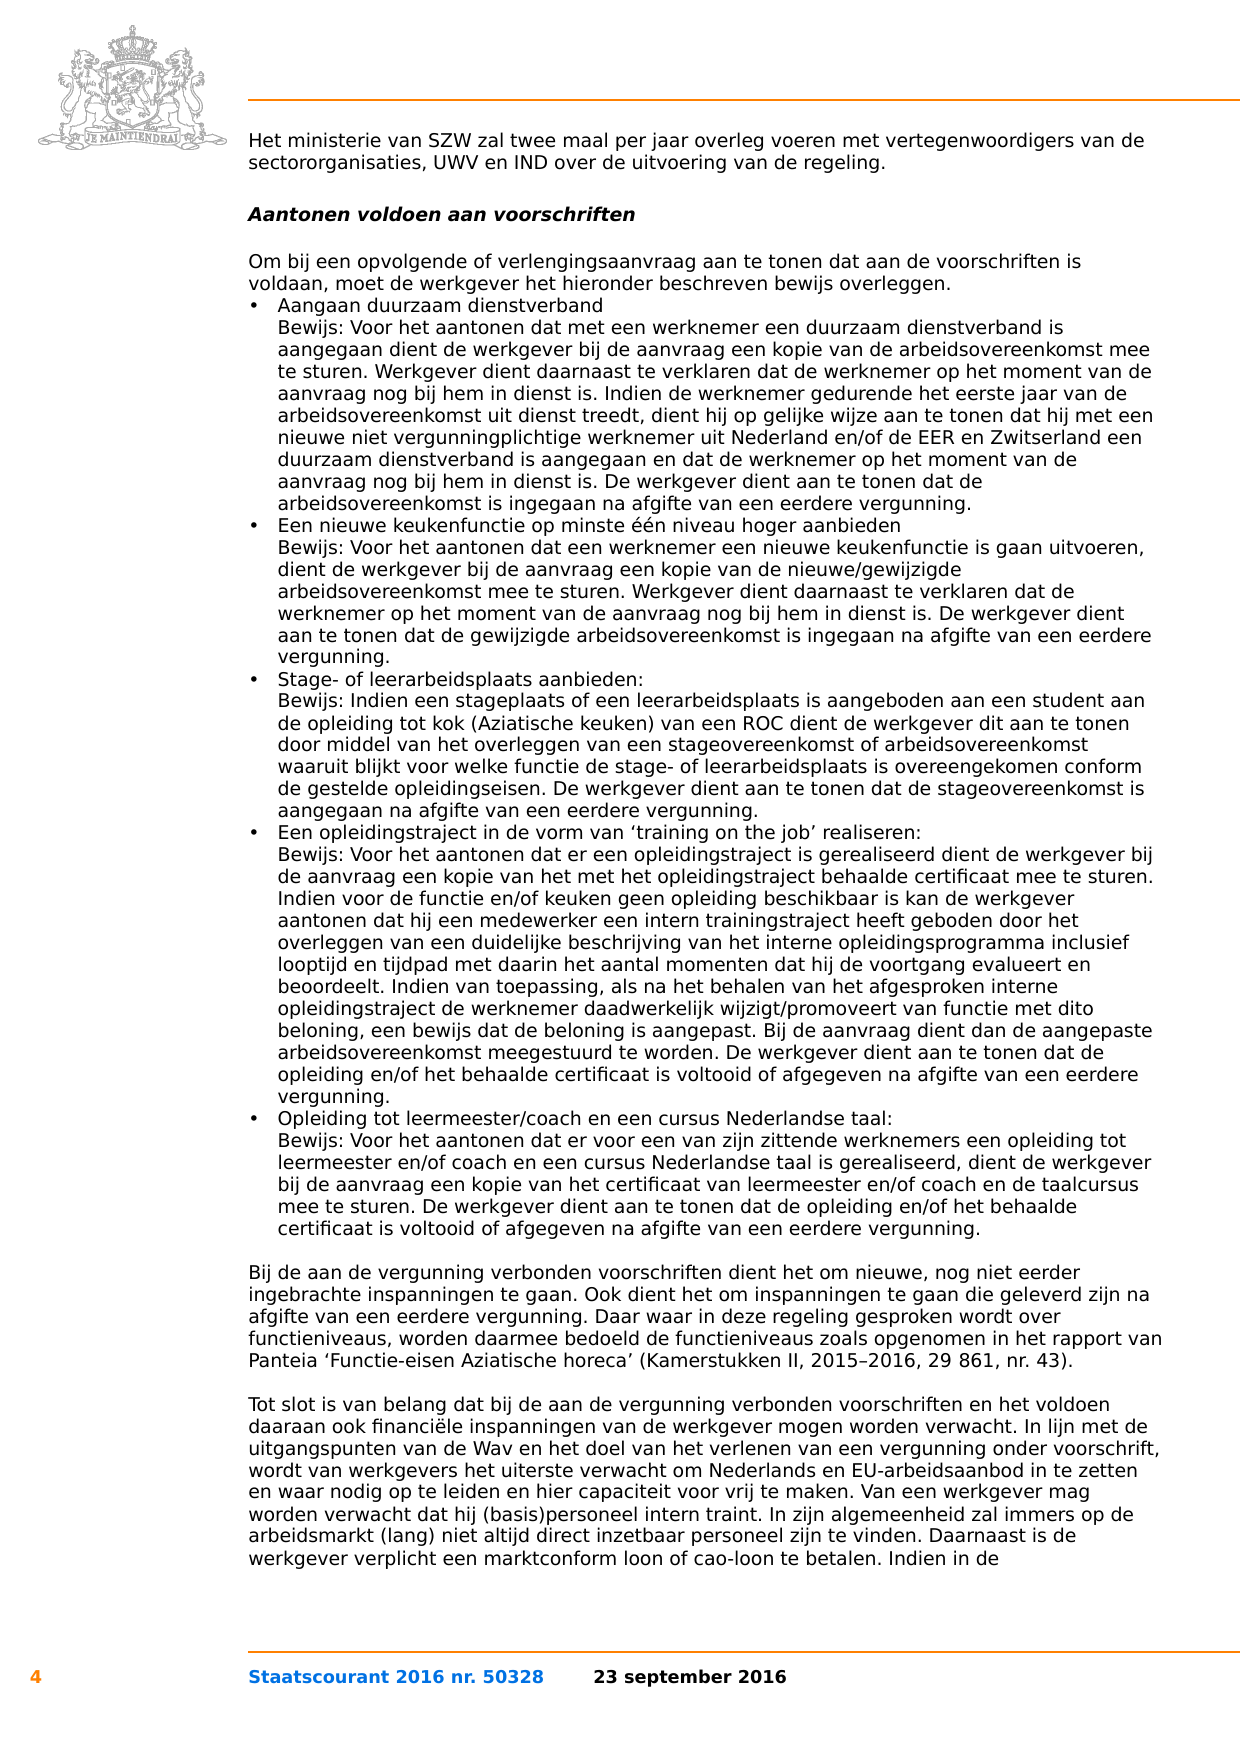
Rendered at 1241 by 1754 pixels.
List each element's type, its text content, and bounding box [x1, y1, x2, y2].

text Bewijs: Voor het aantonen dat er voor een van zijn zittende werknemers een opleiding tot leermeester en/of coach en een cursus Nederlandse taal is gerealiseerd, dient de werkgever bij de aanvraag een kopie van het certificaat van leermeester en/of coach en de taalcursus mee te sturen. De werkgever dient aan te tonen dat de opleiding en/of het behaalde certificaat is voltooid of afgegeven na afgifte van een eerdere vergunning. [277, 1130, 1163, 1240]
text Bij de aan de vergunning verbonden voorschriften dient het om nieuwe, nog niet eerder ingebrachte inspanningen te gaan. Ook dient het om inspanningen te gaan die geleverd zijn na afgifte van een eerdere vergunning. Daar waar in deze regeling gesproken wordt over functieniveaus, worden daarmee bedoeld de functieniveaus zoals opgenomen in het rapport van Panteia ‘Functie-eisen Aziatische horeca’ (Kamerstukken II, 2015–2016, 29 861, nr. 43). [248, 1262, 1163, 1372]
text Bewijs: Indien een stageplaats of een leerarbeidsplaats is aangeboden aan een student aan de opleiding tot kok (Aziatische keuken) van een ROC dient de werkgever dit aan te tonen door middel van het overleggen van een stageovereenkomst of arbeidsovereenkomst waaruit blijkt voor welke functie de stage- of leerarbeidsplaats is overeengekomen conform de gestelde opleidingseisen. De werkgever dient aan te tonen dat de stageovereenkomst is aangegaan na afgifte van een eerdere vergunning. [277, 690, 1163, 822]
subtitle Aantonen voldoen aan voorschriften [248, 204, 1163, 226]
text • Aangaan duurzaam dienstverband [248, 295, 1163, 317]
text • Stage- of leerarbeidsplaats aanbieden: [248, 668, 1163, 690]
text • Opleiding tot leermeester/coach en een cursus Nederlandse taal: [248, 1108, 1163, 1130]
text Tot slot is van belang dat bij de aan de vergunning verbonden voorschriften en het voldoen daaraan ook financiële inspanningen van de werkgever mogen worden verwacht. In lijn met de uitgangspunten van de Wav en het doel van het verlenen van een vergunning onder voorschrift, wordt van werkgevers het uiterste verwacht om Nederlands en EU-arbeidsaanbod in te zetten en waar nodig op te leiden en hier capaciteit voor vrij te maken. Van een werkgever mag worden verwacht dat hij (basis)personeel intern traint. In zijn algemeenheid zal immers op de arbeidsmarkt (lang) niet altijd direct inzetbaar personeel zijn te vinden. Daarnaast is de werkgever verplicht een marktconform loon of cao-loon te betalen. Indien in de [248, 1393, 1163, 1569]
picture [38, 25, 227, 150]
text • Een nieuwe keukenfunctie op minste één niveau hoger aanbieden [248, 514, 1163, 537]
text • Een opleidingstraject in de vorm van ‘training on the job’ realiseren: [248, 822, 1163, 844]
text Het ministerie van SZW zal twee maal per jaar overleg voeren met vertegenwoordigers van de sectororganisaties, UWV en IND over de uitvoering van de regeling. [248, 130, 1163, 174]
text Om bij een opvolgende of verlengingsaanvraag aan te tonen dat aan de voorschriften is voldaan, moet de werkgever het hieronder beschreven bewijs overleggen. [248, 251, 1163, 295]
text Bewijs: Voor het aantonen dat er een opleidingstraject is gerealiseerd dient de werkgever bij de aanvraag een kopie van het met het opleidingstraject behaalde certificaat mee te sturen. Indien voor de functie en/of keuken geen opleiding beschikbaar is kan de werkgever aantonen dat hij een medewerker een intern trainingstraject heeft geboden door het overleggen van een duidelijke beschrijving van het interne opleidingsprogramma inclusief looptijd en tijdpad met daarin het aantal momenten dat hij de voortgang evalueert en beoordeelt. Indien van toepassing, als na het behalen van het afgesproken interne opleidingstraject de werknemer daadwerkelijk wijzigt/promoveert van functie met dito beloning, een bewijs dat de beloning is aangepast. Bij de aanvraag dient dan de aangepaste arbeidsovereenkomst meegestuurd te worden. De werkgever dient aan te tonen dat de opleiding en/of het behaalde certificaat is voltooid of afgegeven na afgifte van een eerdere vergunning. [277, 844, 1163, 1108]
text Bewijs: Voor het aantonen dat met een werknemer een duurzaam dienstverband is aangegaan dient de werkgever bij de aanvraag een kopie van de arbeidsovereenkomst mee te sturen. Werkgever dient daarnaast te verklaren dat de werknemer op het moment van de aanvraag nog bij hem in dienst is. Indien de werknemer gedurende het eerste jaar van de arbeidsovereenkomst uit dienst treedt, dient hij op gelijke wijze aan te tonen dat hij met een nieuwe niet vergunningplichtige werknemer uit Nederland en/of de EER en Zwitserland een duurzaam dienstverband is aangegaan en dat de werknemer op het moment van de aanvraag nog bij hem in dienst is. De werkgever dient aan te tonen dat de arbeidsovereenkomst is ingegaan na afgifte van een eerdere vergunning. [277, 317, 1163, 514]
text Bewijs: Voor het aantonen dat een werknemer een nieuwe keukenfunctie is gaan uitvoeren, dient de werkgever bij de aanvraag een kopie van de nieuwe/gewijzigde arbeidsovereenkomst mee te sturen. Werkgever dient daarnaast te verklaren dat de werknemer op het moment van de aanvraag nog bij hem in dienst is. De werkgever dient aan te tonen dat de gewijzigde arbeidsovereenkomst is ingegaan na afgifte van een eerdere vergunning. [277, 537, 1163, 668]
